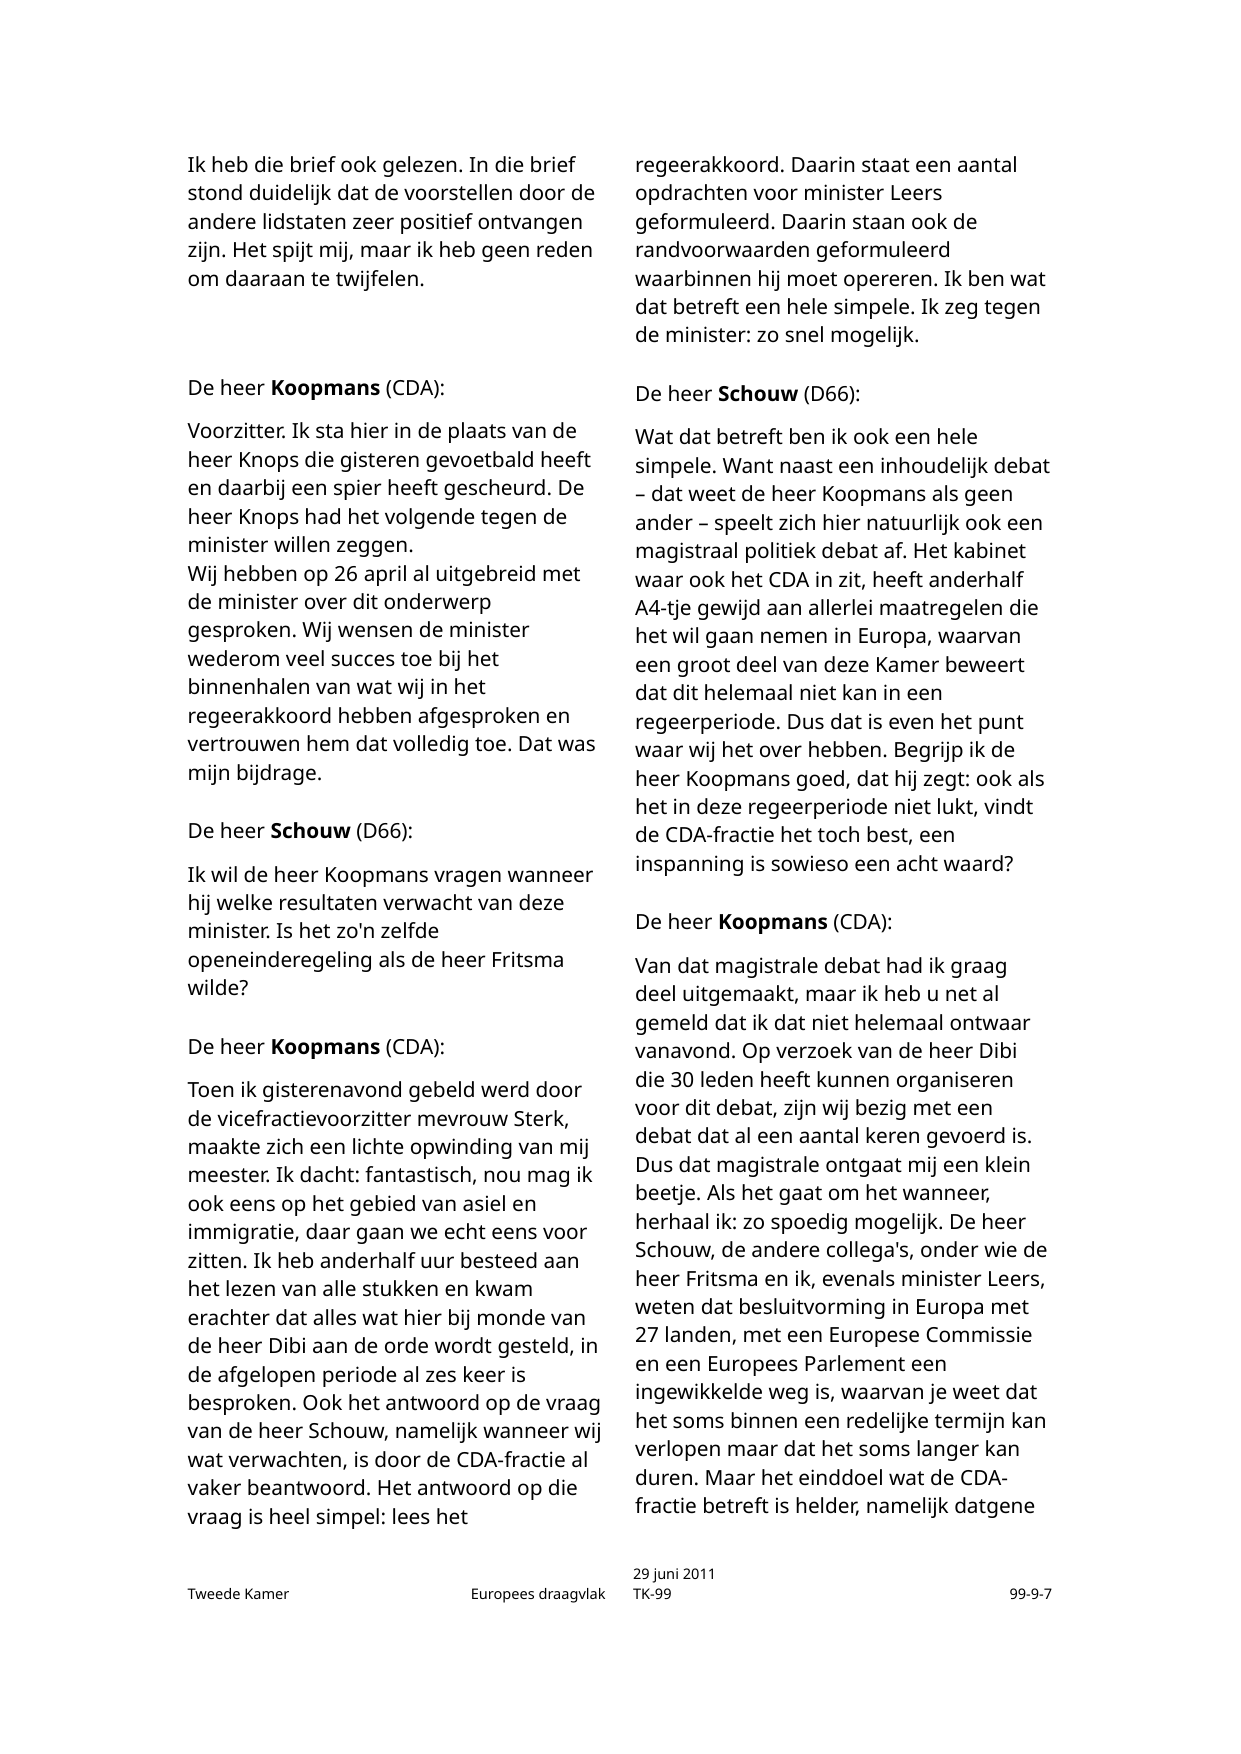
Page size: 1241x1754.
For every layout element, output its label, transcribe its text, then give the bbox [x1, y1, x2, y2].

text De heer Schouw (D66): [635, 379, 1053, 407]
text  [187, 322, 605, 351]
text regeerakkoord. Daarin staat een aantal opdrachten voor minister Leers geformuleerd. Daarin staan ook de randvoorwaarden geformuleerd waarbinnen hij moet opereren. Ik ben wat dat betreft een hele simpele. Ik zeg tegen de minister: zo snel mogelijk. [635, 150, 1053, 349]
text Toen ik gisterenavond gebeld werd door de vicefractievoorzitter mevrouw Sterk, maakte zich een lichte opwinding van mij meester. Ik dacht: fantastisch, nou mag ik ook eens op het gebied van asiel en immigratie, daar gaan we echt eens voor zitten. Ik heb anderhalf uur besteed aan het lezen van alle stukken en kwam erachter dat alles wat hier bij monde van de heer Dibi aan de orde wordt gesteld, in de afgelopen periode al zes keer is besproken. Ook het antwoord op de vraag van de heer Schouw, namelijk wanneer wij wat verwachten, is door de CDA-fractie al vaker beantwoord. Het antwoord op die vraag is heel simpel: lees het [187, 1075, 605, 1530]
text Ik heb die brief ook gelezen. In die brief stond duidelijk dat de voorstellen door de andere lidstaten zeer positief ontvangen zijn. Het spijt mij, maar ik heb geen reden om daaraan te twijfelen. [187, 150, 605, 292]
text Wat dat betreft ben ik ook een hele simpele. Want naast een inhoudelijk debat – dat weet de heer Koopmans als geen ander – speelt zich hier natuurlijk ook een magistraal politiek debat af. Het kabinet waar ook het CDA in zit, heeft anderhalf A4-tje gewijd aan allerlei maatregelen die het wil gaan nemen in Europa, waarvan een groot deel van deze Kamer beweert dat dit helemaal niet kan in een regeerperiode. Dus dat is even het punt waar wij het over hebben. Begrijp ik de heer Koopmans goed, dat hij zegt: ook als het in deze regeerperiode niet lukt, vindt de CDA-fractie het toch best, een inspanning is sowieso een acht waard? [635, 422, 1053, 877]
text De heer Schouw (D66): [187, 816, 605, 845]
text Wij hebben op 26 april al uitgebreid met de minister over dit onderwerp gesproken. Wij wensen de minister wederom veel succes toe bij het binnenhalen van wat wij in het regeerakkoord hebben afgesproken en vertrouwen hem dat volledig toe. Dat was mijn bijdrage. [187, 559, 605, 786]
text De heer Koopmans (CDA): [187, 373, 605, 402]
text De heer Koopmans (CDA): [635, 907, 1053, 936]
text De heer Koopmans (CDA): [187, 1032, 605, 1060]
text Voorzitter. Ik sta hier in de plaats van de heer Knops die gisteren gevoetbald heeft en daarbij een spier heeft gescheurd. De heer Knops had het volgende tegen de minister willen zeggen. [187, 417, 605, 559]
text Ik wil de heer Koopmans vragen wanneer hij welke resultaten verwacht van deze minister. Is het zo'n zelfde openeinderegeling als de heer Fritsma wilde? [187, 860, 605, 1002]
text Van dat magistrale debat had ik graag deel uitgemaakt, maar ik heb u net al gemeld dat ik dat niet helemaal ontwaar vanavond. Op verzoek van de heer Dibi die 30 leden heeft kunnen organiseren voor dit debat, zijn wij bezig met een debat dat al een aantal keren gevoerd is. Dus dat magistrale ontgaat mij een klein beetje. Als het gaat om het wanneer, herhaal ik: zo spoedig mogelijk. De heer Schouw, de andere collega's, onder wie de heer Fritsma en ik, evenals minister Leers, weten dat besluitvorming in Europa met 27 landen, met een Europese Commissie en een Europees Parlement een ingewikkelde weg is, waarvan je weet dat het soms binnen een redelijke termijn kan verlopen maar dat het soms langer kan duren. Maar het einddoel wat de CDA-fractie betreft is helder, namelijk datgene [635, 951, 1053, 1520]
